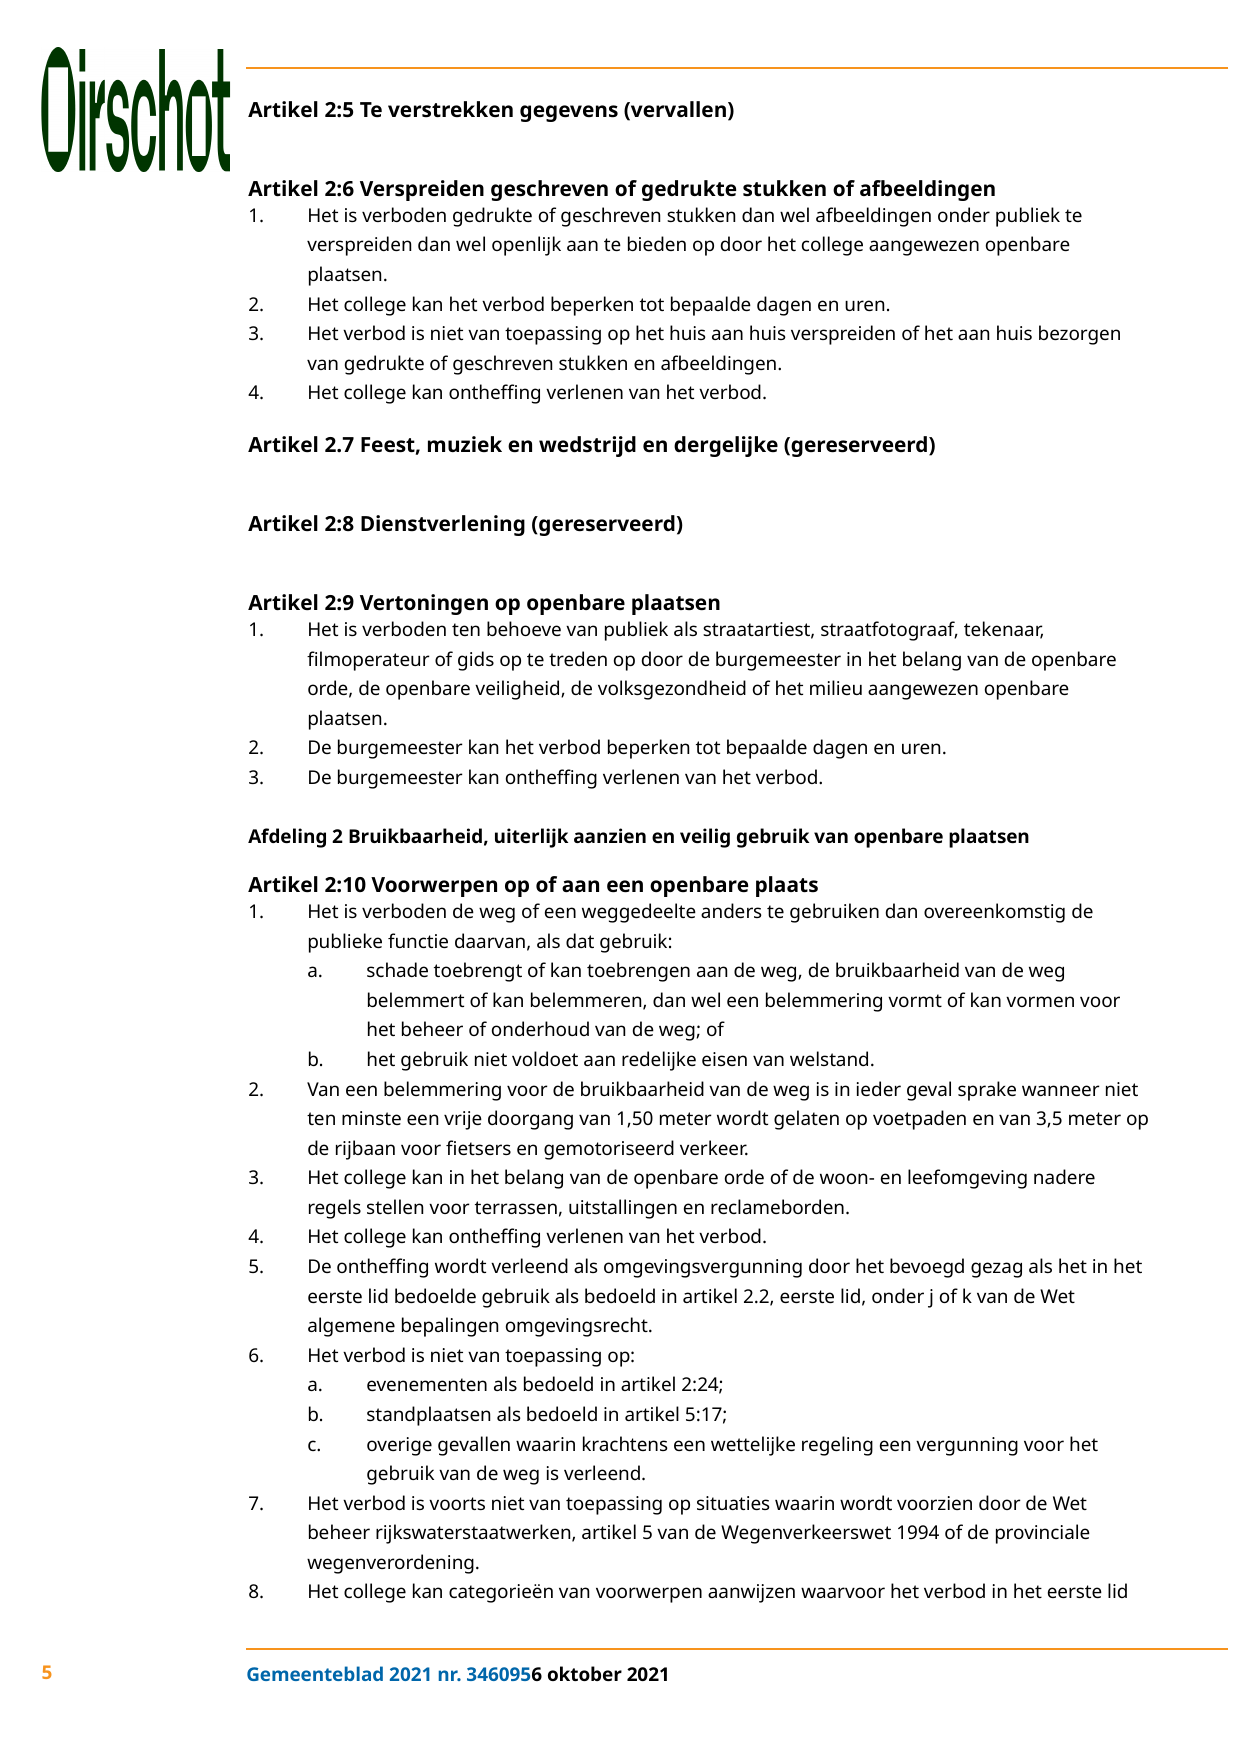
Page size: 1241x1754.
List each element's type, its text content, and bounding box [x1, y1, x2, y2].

list Het college kan ontheffing verlenen van het verbod. [248, 1224, 1152, 1249]
list De ontheffing wordt verleend als omgevingsvergunning door het bevoegd gezag als het in het eerste lid bedoelde gebruik als bedoeld in artikel 2.2, eerste lid, onder j of k van de Wet algemene bepalingen omgevingsrecht. [248, 1253, 1152, 1338]
list het gebruik niet voldoet aan redelijke eisen van welstand. [307, 1046, 1152, 1072]
text Artikel 2:6 Verspreiden geschreven of gedrukte stukken of afbeeldingen [248, 174, 1152, 202]
list De burgemeester kan het verbod beperken tot bepaalde dagen en uren. [248, 734, 1152, 760]
list Het verbod is niet van toepassing op: [248, 1342, 1152, 1368]
text Artikel 2:8 Dienstverlening (gereserveerd) [248, 509, 1152, 537]
list schade toebrengt of kan toebrengen aan de weg, de bruikbaarheid van de weg belemmert of kan belemmeren, dan wel een belemmering vormt of kan vormen voor het beheer of onderhoud van de weg; of [307, 957, 1152, 1042]
text Artikel 2:5 Te verstrekken gegevens (vervallen) [248, 95, 1152, 123]
list Van een belemmering voor de bruikbaarheid van de weg is in ieder geval sprake wanneer niet ten minste een vrije doorgang van 1,50 meter wordt gelaten op voetpaden en van 3,5 meter op de rijbaan voor fietsers en gemotoriseerd verkeer. [248, 1076, 1152, 1161]
text Artikel 2.7 Feest, muziek en wedstrijd en dergelijke (gereserveerd) [248, 430, 1152, 458]
list Het college kan categorieën van voorwerpen aanwijzen waarvoor het verbod in het eerste lid [248, 1579, 1152, 1604]
text Afdeling 2 Bruikbaarheid, uiterlijk aanzien en veilig gebruik van openbare plaatsen [248, 823, 1152, 849]
list Het is verboden ten behoeve van publiek als straatartiest, straatfotograaf, tekenaar, filmoperateur of gids op te treden op door de burgemeester in het belang van de openbare orde, de openbare veiligheid, de volksgezondheid of het milieu aangewezen openbare plaatsen. [248, 616, 1152, 731]
list Het verbod is voorts niet van toepassing op situaties waarin wordt voorzien door de Wet beheer rijkswaterstaatwerken, artikel 5 van de Wegenverkeerswet 1994 of de provinciale wegenverordening. [248, 1490, 1152, 1575]
list Het college kan ontheffing verlenen van het verbod. [248, 379, 1152, 405]
list Het is verboden de weg of een weggedeelte anders te gebruiken dan overeenkomstig de publieke functie daarvan, als dat gebruik: [248, 898, 1152, 953]
list De burgemeester kan ontheffing verlenen van het verbod. [248, 764, 1152, 790]
list Het college kan het verbod beperken tot bepaalde dagen en uren. [248, 291, 1152, 317]
list standplaatsen als bedoeld in artikel 5:17; [307, 1401, 1152, 1427]
list Het is verboden gedrukte of geschreven stukken dan wel afbeeldingen onder publiek te verspreiden dan wel openlijk aan te bieden op door het college aangewezen openbare plaatsen. [248, 202, 1152, 287]
picture [41, 47, 231, 172]
list Het college kan in het belang van de openbare orde of de woon- en leefomgeving nadere regels stellen voor terrassen, uitstallingen en reclameborden. [248, 1164, 1152, 1220]
list evenementen als bedoeld in artikel 2:24; [307, 1372, 1152, 1397]
text Artikel 2:10 Voorwerpen op of aan een openbare plaats [248, 870, 1152, 898]
list overige gevallen waarin krachtens een wettelijke regeling een vergunning voor het gebruik van de weg is verleend. [307, 1431, 1152, 1486]
text Artikel 2:9 Vertoningen op openbare plaatsen [248, 588, 1152, 616]
list Het verbod is niet van toepassing op het huis aan huis verspreiden of het aan huis bezorgen van gedrukte of geschreven stukken en afbeeldingen. [248, 320, 1152, 376]
